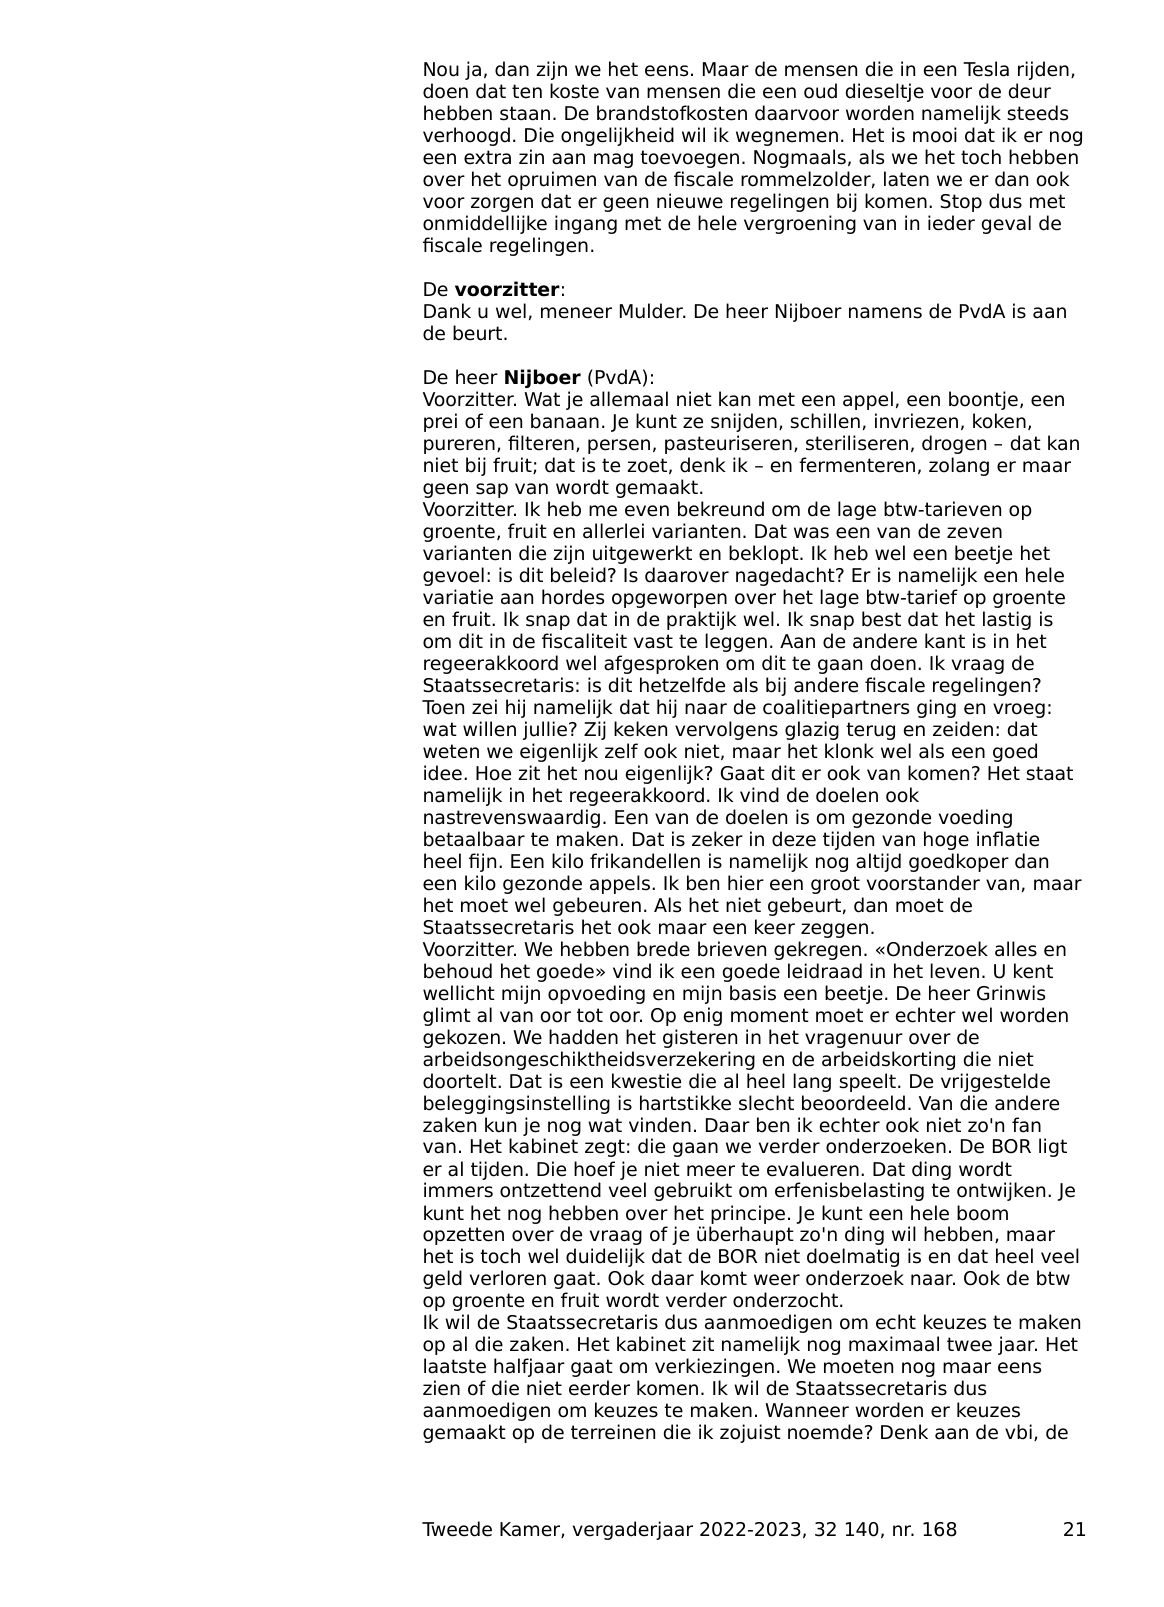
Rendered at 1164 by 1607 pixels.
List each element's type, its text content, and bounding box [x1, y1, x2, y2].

text Dank u wel, meneer Mulder. De heer Nijboer namens de PvdA is aan de beurt. [422, 301, 1087, 345]
text Ik wil de Staatssecretaris dus aanmoedigen om echt keuzes te maken op al die zaken. Het kabinet zit namelijk nog maximaal twee jaar. Het laatste halfjaar gaat om verkiezingen. We moeten nog maar eens zien of die niet eerder komen. Ik wil de Staatssecretaris dus aanmoedigen om keuzes te maken. Wanneer worden er keuzes gemaakt op de terreinen die ik zojuist noemde? Denk aan de vbi, de [422, 1312, 1087, 1444]
text Voorzitter. We hebben brede brieven gekregen. «Onderzoek alles en behoud het goede» vind ik een goede leidraad in het leven. U kent wellicht mijn opvoeding en mijn basis een beetje. De heer Grinwis glimt al van oor tot oor. Op enig moment moet er echter wel worden gekozen. We hadden het gisteren in het vragenuur over de arbeidsongeschiktheidsverzekering en de arbeidskorting die niet doortelt. Dat is een kwestie die al heel lang speelt. De vrijgestelde beleggingsinstelling is hartstikke slecht beoordeeld. Van die andere zaken kun je nog wat vinden. Daar ben ik echter ook niet zo'n fan van. Het kabinet zegt: die gaan we verder onderzoeken. De BOR ligt er al tijden. Die hoef je niet meer te evalueren. Dat ding wordt immers ontzettend veel gebruikt om erfenisbelasting te ontwijken. Je kunt het nog hebben over het principe. Je kunt een hele boom opzetten over de vraag of je überhaupt zo'n ding wil hebben, maar het is toch wel duidelijk dat de BOR niet doelmatig is en dat heel veel geld verloren gaat. Ook daar komt weer onderzoek naar. Ook de btw op groente en fruit wordt verder onderzocht. [422, 939, 1087, 1312]
text Voorzitter. Ik heb me even bekreund om de lage btw-tarieven op groente, fruit en allerlei varianten. Dat was een van de zeven varianten die zijn uitgewerkt en beklopt. Ik heb wel een beetje het gevoel: is dit beleid? Is daarover nagedacht? Er is namelijk een hele variatie aan hordes opgeworpen over het lage btw-tarief op groente en fruit. Ik snap dat in de praktijk wel. Ik snap best dat het lastig is om dit in de fiscaliteit vast te leggen. Aan de andere kant is in het regeerakkoord wel afgesproken om dit te gaan doen. Ik vraag de Staatssecretaris: is dit hetzelfde als bij andere fiscale regelingen? Toen zei hij namelijk dat hij naar de coalitiepartners ging en vroeg: wat willen jullie? Zij keken vervolgens glazig terug en zeiden: dat weten we eigenlijk zelf ook niet, maar het klonk wel als een goed idee. Hoe zit het nou eigenlijk? Gaat dit er ook van komen? Het staat namelijk in het regeerakkoord. Ik vind de doelen ook nastrevenswaardig. Een van de doelen is om gezonde voeding betaalbaar te maken. Dat is zeker in deze tijden van hoge inflatie heel fijn. Een kilo frikandellen is namelijk nog altijd goedkoper dan een kilo gezonde appels. Ik ben hier een groot voorstander van, maar het moet wel gebeuren. Als het niet gebeurt, dan moet de Staatssecretaris het ook maar een keer zeggen. [422, 499, 1087, 939]
text De voorzitter: [422, 279, 1087, 301]
text Voorzitter. Wat je allemaal niet kan met een appel, een boontje, een prei of een banaan. Je kunt ze snijden, schillen, invriezen, koken, pureren, filteren, persen, pasteuriseren, steriliseren, drogen – dat kan niet bij fruit; dat is te zoet, denk ik – en fermenteren, zolang er maar geen sap van wordt gemaakt. [422, 389, 1087, 499]
text De heer Nijboer (PvdA): [422, 367, 1087, 389]
text Nou ja, dan zijn we het eens. Maar de mensen die in een Tesla rijden, doen dat ten koste van mensen die een oud dieseltje voor de deur hebben staan. De brandstofkosten daarvoor worden namelijk steeds verhoogd. Die ongelijkheid wil ik wegnemen. Het is mooi dat ik er nog een extra zin aan mag toevoegen. Nogmaals, als we het toch hebben over het opruimen van de fiscale rommelzolder, laten we er dan ook voor zorgen dat er geen nieuwe regelingen bij komen. Stop dus met onmiddellijke ingang met de hele vergroening van in ieder geval de fiscale regelingen. [422, 59, 1087, 257]
